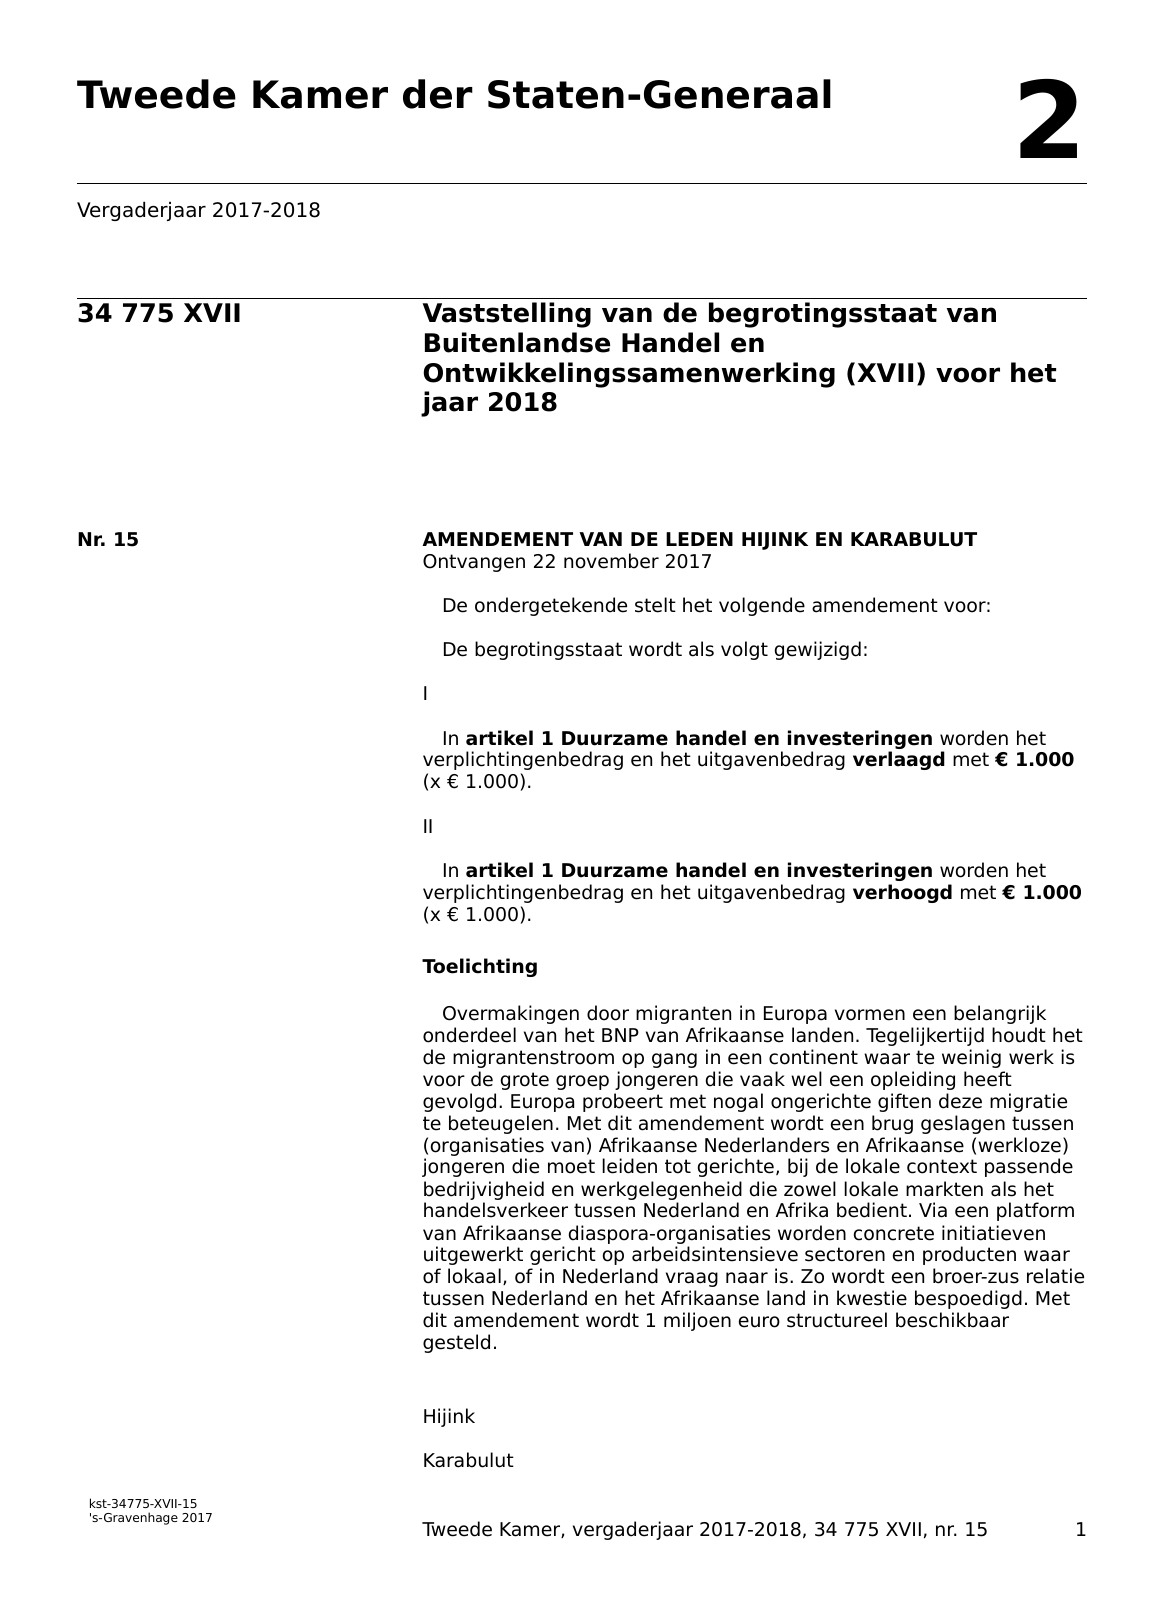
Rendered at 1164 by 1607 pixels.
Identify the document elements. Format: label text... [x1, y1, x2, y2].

subtitle 34 775 XVII Vaststelling van de begrotingsstaat van Buitenlandse Handel en Ontwikkelingssamenwerking (XVII) voor het jaar 2018 [77, 299, 1087, 418]
subtitle Toelichting [422, 956, 1087, 978]
text In artikel 1 Duurzame handel en investeringen worden het verplichtingenbedrag en het uitgavenbedrag verhoogd met € 1.000 (x € 1.000). [422, 860, 1087, 926]
text De begrotingsstaat wordt als volgt gewijzigd: [422, 639, 1087, 661]
text kst-34775-XVII-15 [88, 1497, 323, 1511]
text Ontvangen 22 november 2017 [422, 551, 1087, 573]
text Overmakingen door migranten in Europa vormen een belangrijk onderdeel van het BNP van Afrikaanse landen. Tegelijkertijd houdt het de migrantenstroom op gang in een continent waar te weinig werk is voor de grote groep jongeren die vaak wel een opleiding heeft gevolgd. Europa probeert met nogal ongerichte giften deze migratie te beteugelen. Met dit amendement wordt een brug geslagen tussen (organisaties van) Afrikaanse Nederlanders en Afrikaanse (werkloze) jongeren die moet leiden tot gerichte, bij de lokale context passende bedrijvigheid en werkgelegenheid die zowel lokale markten als het handelsverkeer tussen Nederland en Afrika bedient. Via een platform van Afrikaanse diaspora-organisaties worden concrete initiatieven uitgewerkt gericht op arbeidsintensieve sectoren en producten waar of lokaal, of in Nederland vraag naar is. Zo wordt een broer-zus relatie tussen Nederland en het Afrikaanse land in kwestie bespoedigd. Met dit amendement wordt 1 miljoen euro structureel beschikbaar gesteld. [422, 1003, 1087, 1354]
text De ondergetekende stelt het volgende amendement voor: [422, 595, 1087, 617]
table_header Tweede Kamer der Staten-Generaal [77, 59, 886, 183]
table_cell Vergaderjaar 2017-2018 [77, 184, 1087, 298]
text In artikel 1 Duurzame handel en investeringen worden het verplichtingenbedrag en het uitgavenbedrag verlaagd met € 1.000 (x € 1.000). [422, 727, 1087, 793]
text 's-Gravenhage 2017 [88, 1511, 323, 1525]
subtitle Nr. 15 AMENDEMENT VAN DE LEDEN HIJINK EN KARABULUT [77, 529, 1087, 551]
text Hijink Karabulut [422, 1384, 1087, 1472]
text I [422, 683, 1087, 705]
text II [422, 816, 1087, 837]
table_header 2 [886, 59, 1087, 183]
